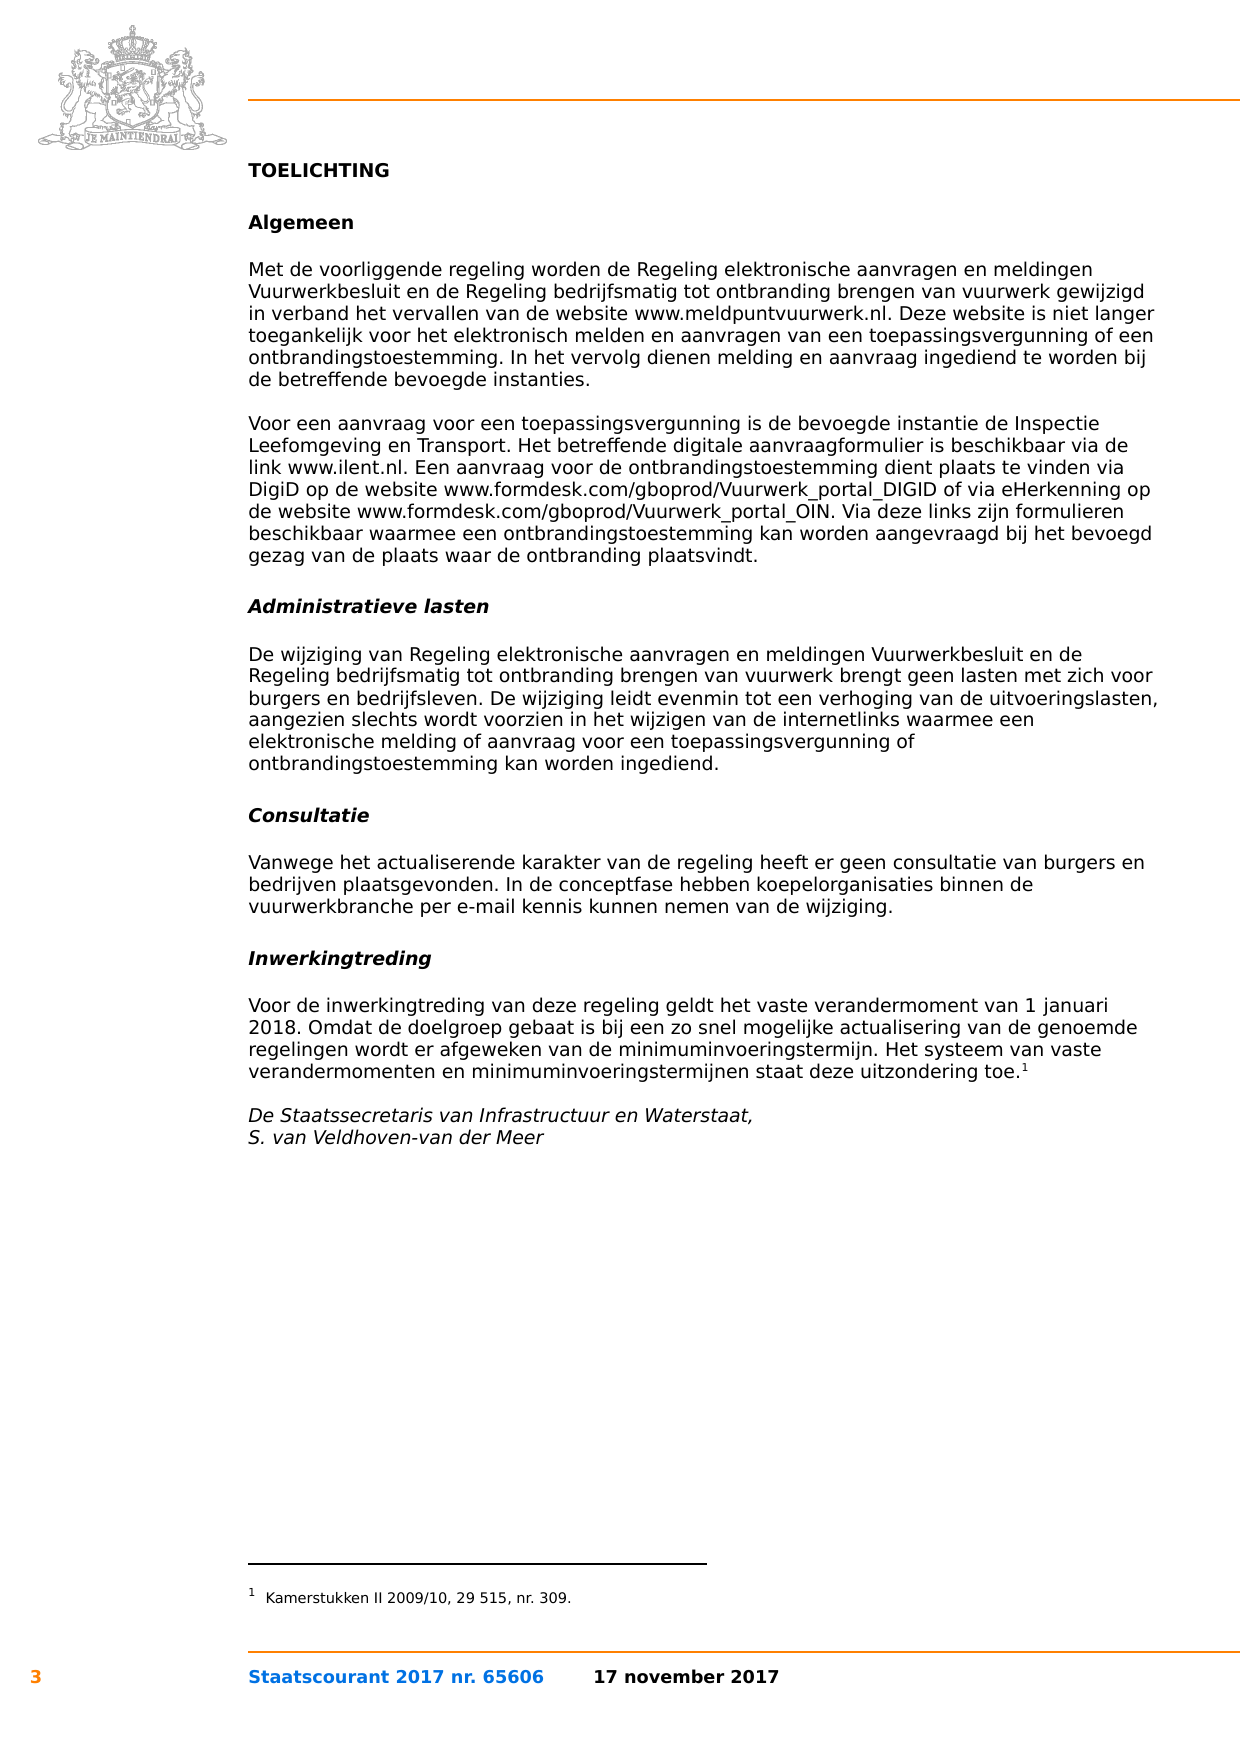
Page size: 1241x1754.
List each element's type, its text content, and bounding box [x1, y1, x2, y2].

text De Staatssecretaris van Infrastructuur en Waterstaat, S. van Veldhoven-van der Meer [248, 1105, 1163, 1149]
picture [38, 25, 227, 150]
text Voor een aanvraag voor een toepassingsvergunning is de bevoegde instantie de Inspectie Leefomgeving en Transport. Het betreffende digitale aanvraagformulier is beschikbaar via de link www.ilent.nl. Een aanvraag voor de ontbrandingstoestemming dient plaats te vinden via DigiD op de website www.formdesk.com/gboprod/Vuurwerk_portal_DIGID of via eHerkenning op de website www.formdesk.com/gboprod/Vuurwerk_portal_OIN. Via deze links zijn formulieren beschikbaar waarmee een ontbrandingstoestemming kan worden aangevraagd bij het bevoegd gezag van de plaats waar de ontbranding plaatsvindt. [248, 413, 1163, 566]
subtitle Algemeen [248, 212, 1163, 234]
text De wijziging van Regeling elektronische aanvragen en meldingen Vuurwerkbesluit en de Regeling bedrijfsmatig tot ontbranding brengen van vuurwerk brengt geen lasten met zich voor burgers en bedrijfsleven. De wijziging leidt evenmin tot een verhoging van de uitvoeringslasten, aangezien slechts wordt voorzien in het wijzigen van de internetlinks waarmee een elektronische melding of aanvraag voor een toepassingsvergunning of ontbrandingstoestemming kan worden ingediend. [248, 643, 1163, 775]
subtitle Administratieve lasten [248, 596, 1163, 618]
subtitle Consultatie [248, 805, 1163, 827]
text Vanwege het actualiserende karakter van de regeling heeft er geen consultatie van burgers en bedrijven plaatsgevonden. In de conceptfase hebben koepelorganisaties binnen de vuurwerkbranche per e-mail kennis kunnen nemen van de wijziging. [248, 852, 1163, 918]
text Kamerstukken II 2009/10, 29 515, nr. 309. [248, 1586, 1163, 1608]
subtitle Inwerkingtreding [248, 948, 1163, 970]
text Met de voorliggende regeling worden de Regeling elektronische aanvragen en meldingen Vuurwerkbesluit en de Regeling bedrijfsmatig tot ontbranding brengen van vuurwerk gewijzigd in verband het vervallen van de website www.meldpuntvuurwerk.nl. Deze website is niet langer toegankelijk voor het elektronisch melden en aanvragen van een toepassingsvergunning of een ontbrandingstoestemming. In het vervolg dienen melding en aanvraag ingediend te worden bij de betreffende bevoegde instanties. [248, 259, 1163, 391]
subtitle TOELICHTING [248, 160, 1163, 182]
text Voor de inwerkingtreding van deze regeling geldt het vaste verandermoment van 1 januari 2018. Omdat de doelgroep gebaat is bij een zo snel mogelijke actualisering van de genoemde regelingen wordt er afgeweken van de minimuminvoeringstermijn. Het systeem van vaste verandermomenten en minimuminvoeringstermijnen staat deze uitzondering toe. [248, 995, 1163, 1083]
